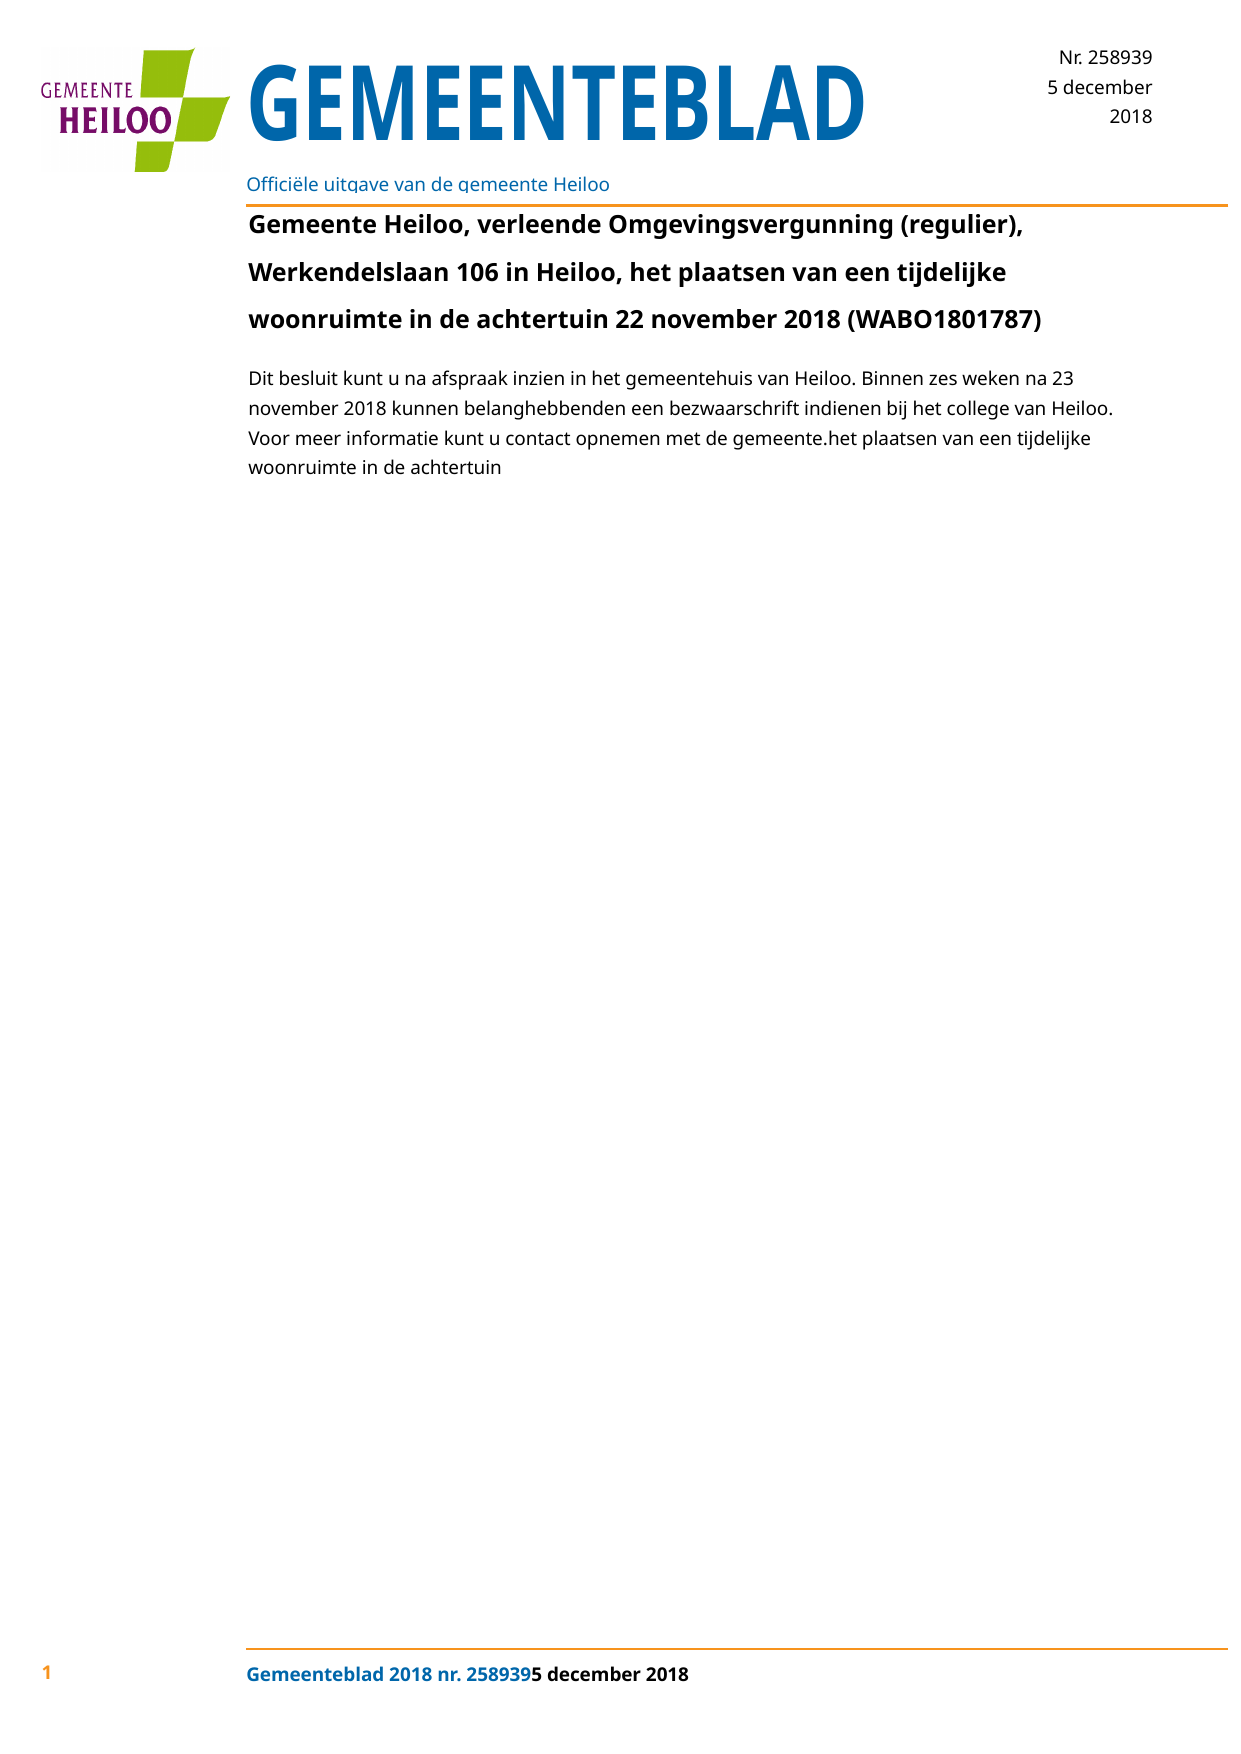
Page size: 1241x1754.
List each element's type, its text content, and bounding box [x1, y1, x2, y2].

text Dit besluit kunt u na afspraak inzien in het gemeentehuis van Heiloo. Binnen zes weken na 23 november 2018 kunnen belanghebbenden een bezwaarschrift indienen bij het college van Heiloo. Voor meer informatie kunt u contact opnemen met de gemeente.het plaatsen van een tijdelijke woonruimte in de achtertuin [248, 366, 1152, 480]
picture [41, 47, 231, 172]
text Gemeente Heiloo, verleende Omgevingsvergunning (regulier), Werkendelslaan 106 in Heiloo, het plaatsen van een tijdelijke woonruimte in de achtertuin 22 november 2018 (WABO1801787) [248, 207, 1152, 336]
